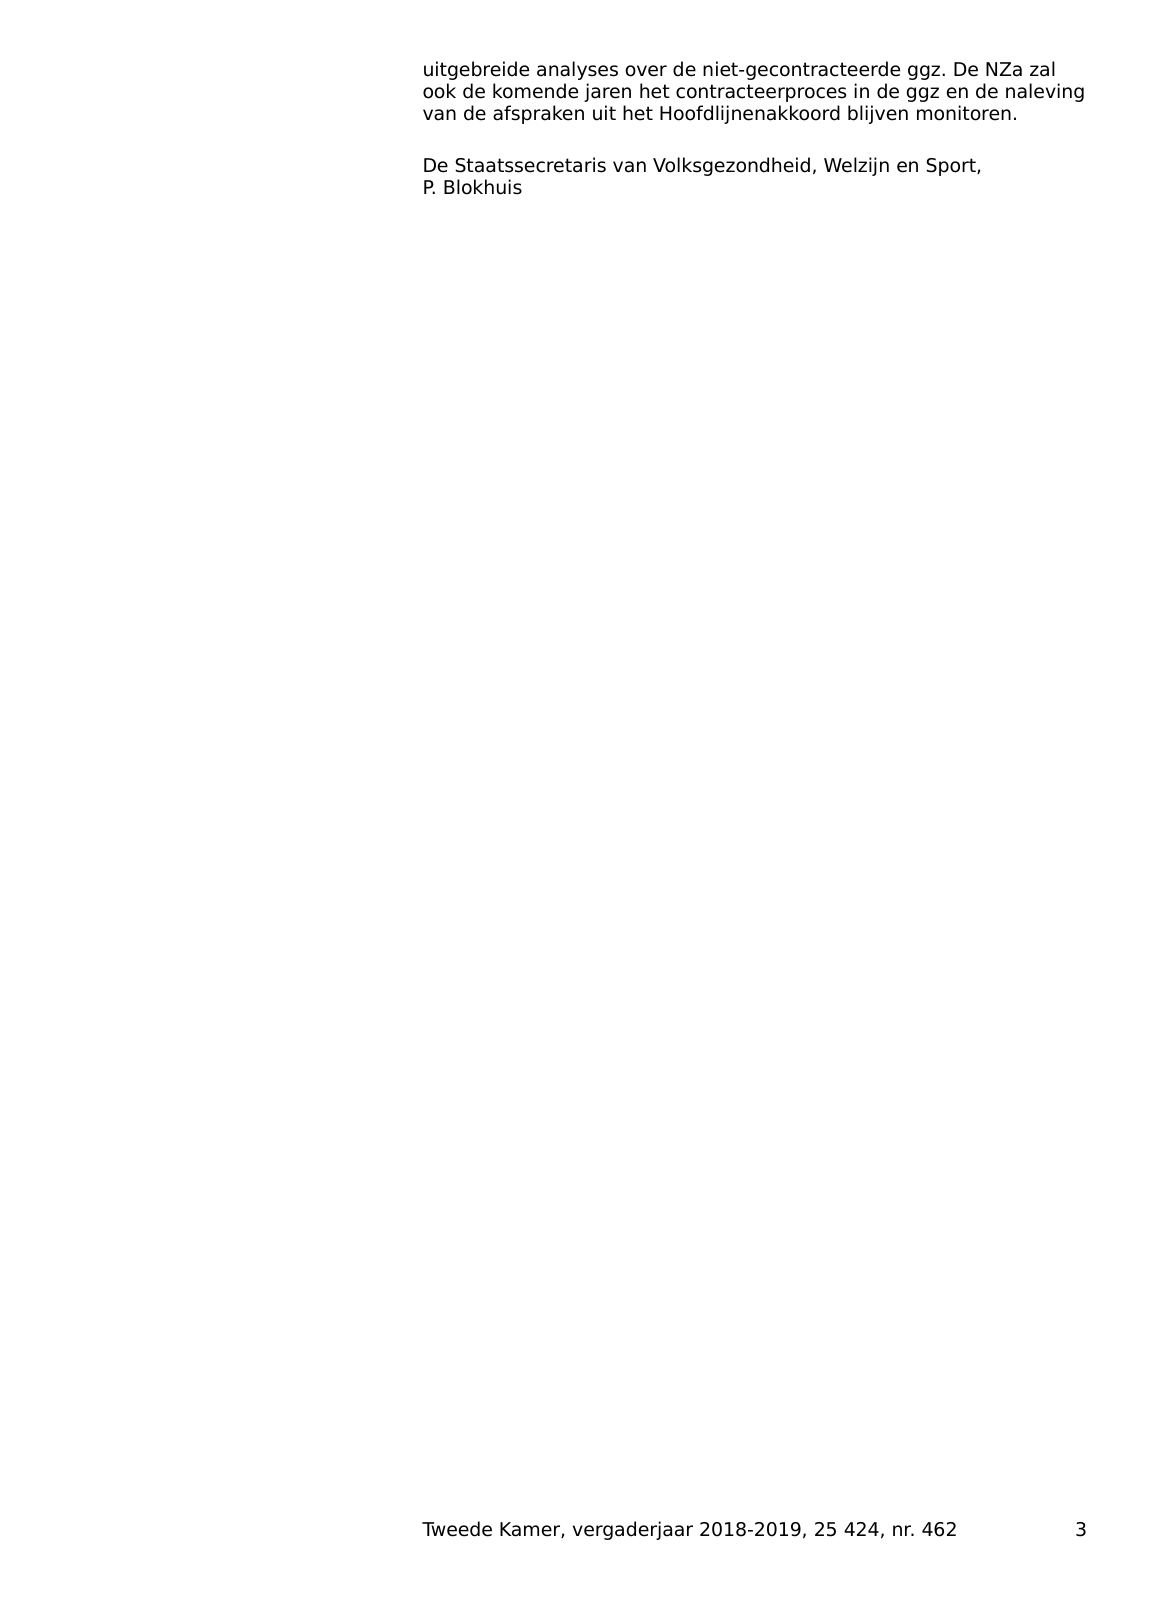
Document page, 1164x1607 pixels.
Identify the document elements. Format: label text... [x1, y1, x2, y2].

text uitgebreide analyses over de niet-gecontracteerde ggz. De NZa zal ook de komende jaren het contracteerproces in de ggz en de naleving van de afspraken uit het Hoofdlijnenakkoord blijven monitoren. [422, 59, 1087, 125]
text De Staatssecretaris van Volksgezondheid, Welzijn en Sport, P. Blokhuis [422, 155, 1087, 199]
